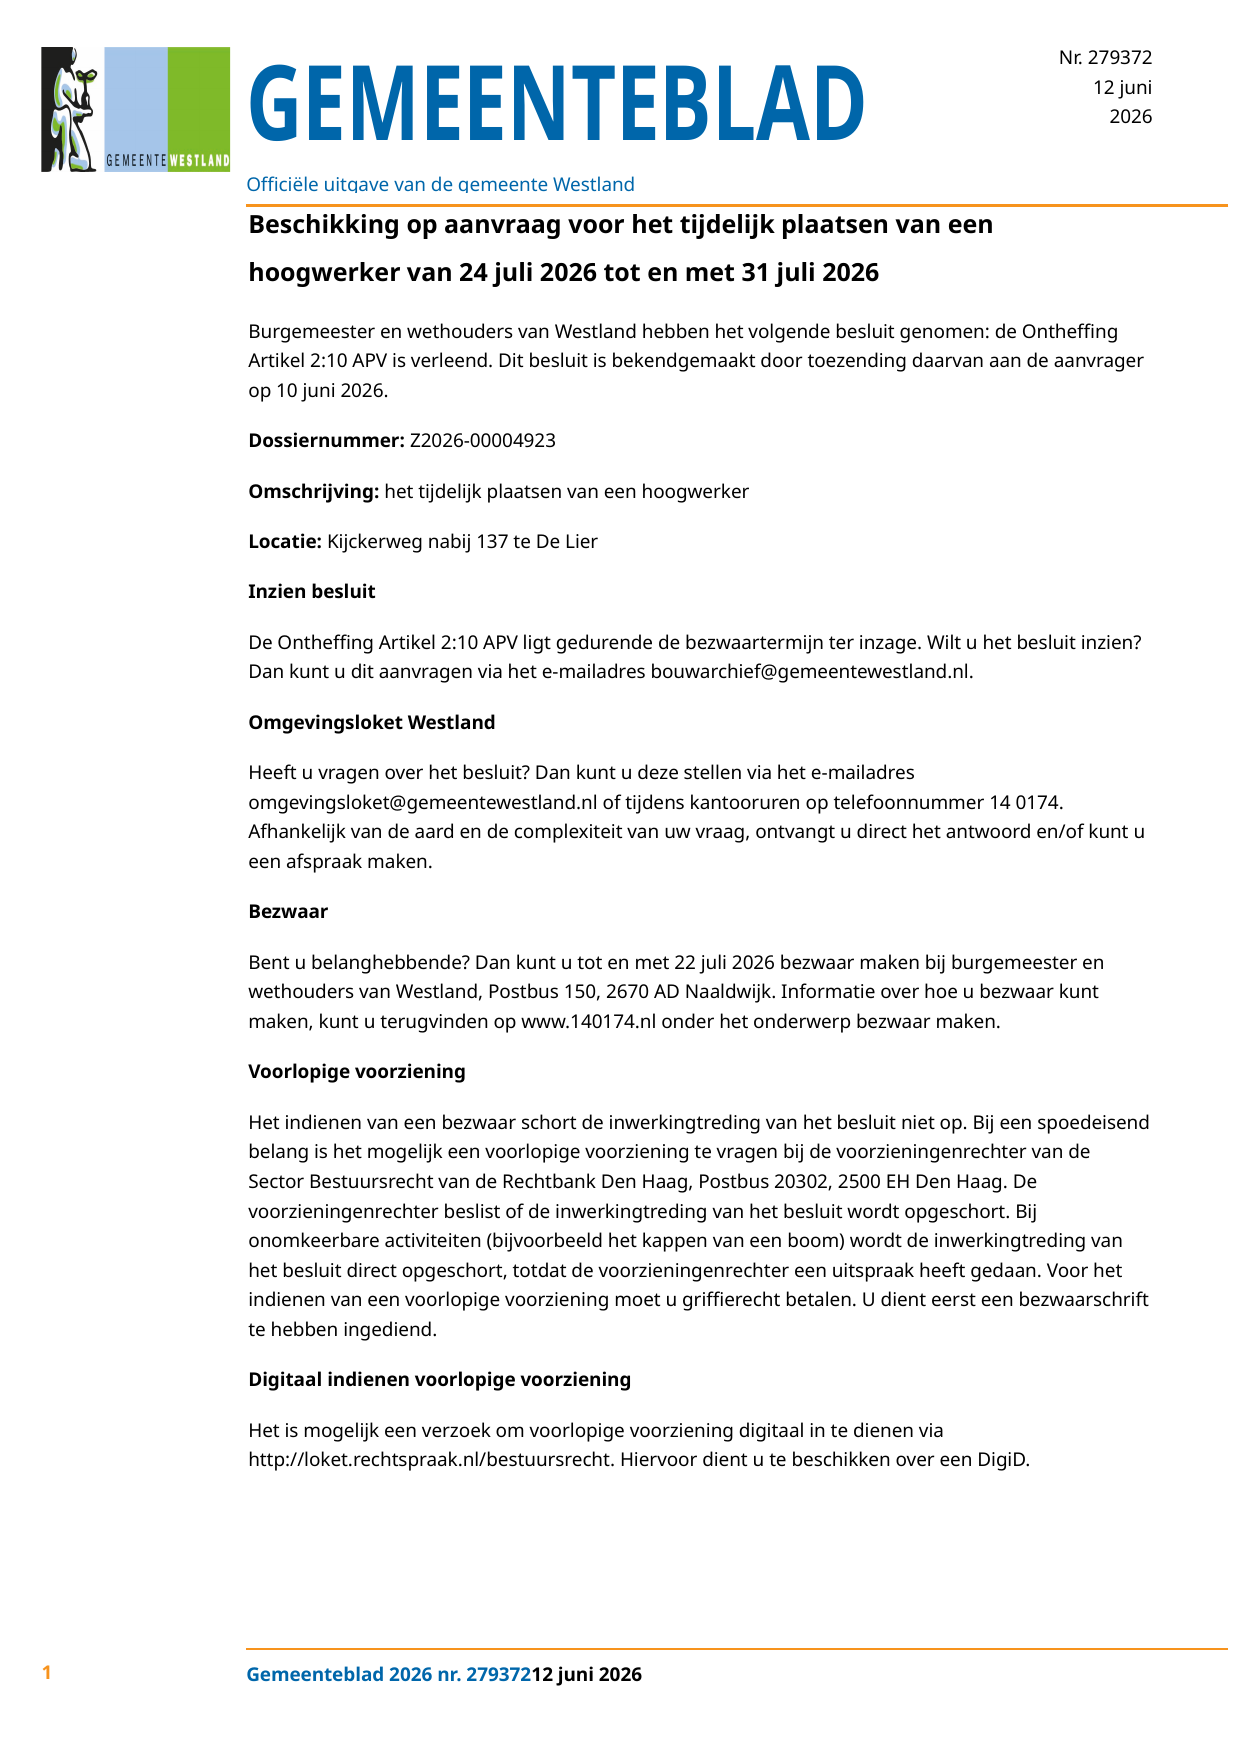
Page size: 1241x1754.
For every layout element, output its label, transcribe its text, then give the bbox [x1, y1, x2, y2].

text Burgemeester en wethouders van Westland hebben het volgende besluit genomen: de Ontheffing Artikel 2:10 APV is verleend. Dit besluit is bekendgemaakt door toezending daarvan aan de aanvrager op 10 juni 2026. [248, 318, 1152, 403]
text Inzien besluit [248, 579, 1152, 604]
text Bent u belanghebbende? Dan kunt u tot en met 22 juli 2026 bezwaar maken bij burgemeester en wethouders van Westland, Postbus 150, 2670 AD Naaldwijk. Informatie over hoe u bezwaar kunt maken, kunt u terugvinden op www.140174.nl onder het onderwerp bezwaar maken. [248, 949, 1152, 1034]
text Digitaal indienen voorlopige voorziening [248, 1367, 1152, 1392]
text De Ontheffing Artikel 2:10 APV ligt gedurende de bezwaartermijn ter inzage. Wilt u het besluit inzien? Dan kunt u dit aanvragen via het e-mailadres bouwarchief@gemeentewestland.nl. [248, 629, 1152, 684]
text Omschrijving: het tijdelijk plaatsen van een hoogwerker [248, 478, 1152, 504]
text Dossiernummer: Z2026-00004923 [248, 427, 1152, 453]
text Omgevingsloket Westland [248, 709, 1152, 735]
picture [41, 47, 231, 172]
text Het is mogelijk een verzoek om voorlopige voorziening digitaal in te dienen via http://loket.rechtspraak.nl/bestuursrecht. Hiervoor dient u te beschikken over een DigiD. [248, 1417, 1152, 1472]
text Bezwaar [248, 899, 1152, 924]
text Voorlopige voorziening [248, 1059, 1152, 1084]
text Locatie: Kijckerweg nabij 137 te De Lier [248, 528, 1152, 554]
text Heeft u vragen over het besluit? Dan kunt u deze stellen via het e-mailadres omgevingsloket@gemeentewestland.nl of tijdens kantooruren op telefoonnummer 14 0174. Afhankelijk van de aard en de complexiteit van uw vraag, ontvangt u direct het antwoord en/of kunt u een afspraak maken. [248, 759, 1152, 874]
text Het indienen van een bezwaar schort de inwerkingtreding van het besluit niet op. Bij een spoedeisend belang is het mogelijk een voorlopige voorziening te vragen bij de voorzieningenrechter van de Sector Bestuursrecht van de Rechtbank Den Haag, Postbus 20302, 2500 EH Den Haag. De voorzieningenrechter beslist of de inwerkingtreding van het besluit wordt opgeschort. Bij onomkeerbare activiteiten (bijvoorbeeld het kappen van een boom) wordt de inwerkingtreding van het besluit direct opgeschort, totdat de voorzieningenrechter een uitspraak heeft gedaan. Voor het indienen van een voorlopige voorziening moet u griffierecht betalen. U dient eerst een bezwaarschrift te hebben ingediend. [248, 1109, 1152, 1342]
text Beschikking op aanvraag voor het tijdelijk plaatsen van een hoogwerker van 24 juli 2026 tot en met 31 juli 2026 [248, 207, 1152, 288]
